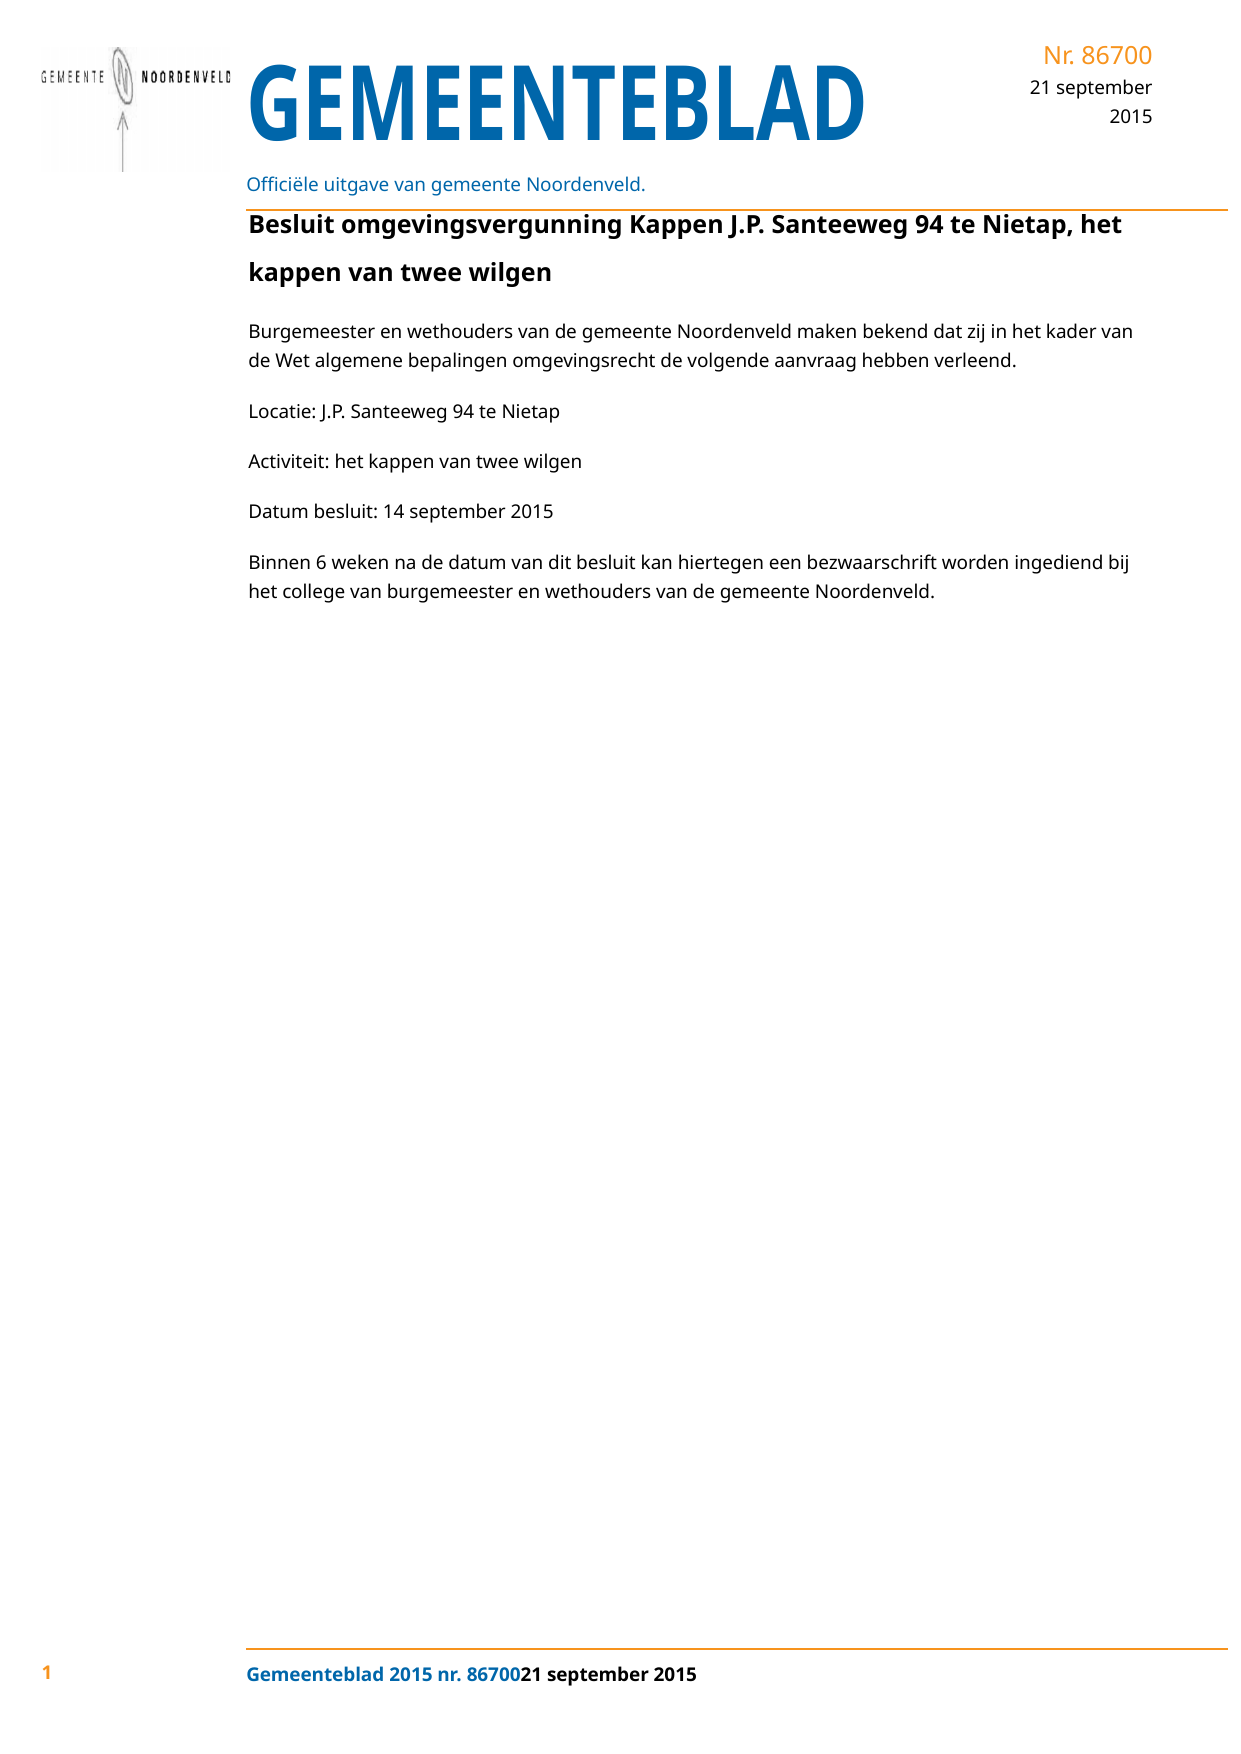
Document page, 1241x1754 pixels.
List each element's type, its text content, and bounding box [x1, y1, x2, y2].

text Locatie: J.P. Santeeweg 94 te Nietap [248, 398, 1152, 424]
text Binnen 6 weken na de datum van dit besluit kan hiertegen een bezwaarschrift worden ingediend bij het college van burgemeester en wethouders van de gemeente Noordenveld. [248, 549, 1152, 604]
text Activiteit: het kappen van twee wilgen [248, 448, 1152, 474]
text Besluit omgevingsvergunning Kappen J.P. Santeeweg 94 te Nietap, het kappen van twee wilgen [248, 211, 1152, 288]
text Burgemeester en wethouders van de gemeente Noordenveld maken bekend dat zij in het kader van de Wet algemene bepalingen omgevingsrecht de volgende aanvraag hebben verleend. [248, 318, 1152, 373]
text Datum besluit: 14 september 2015 [248, 499, 1152, 524]
picture [41, 47, 231, 172]
